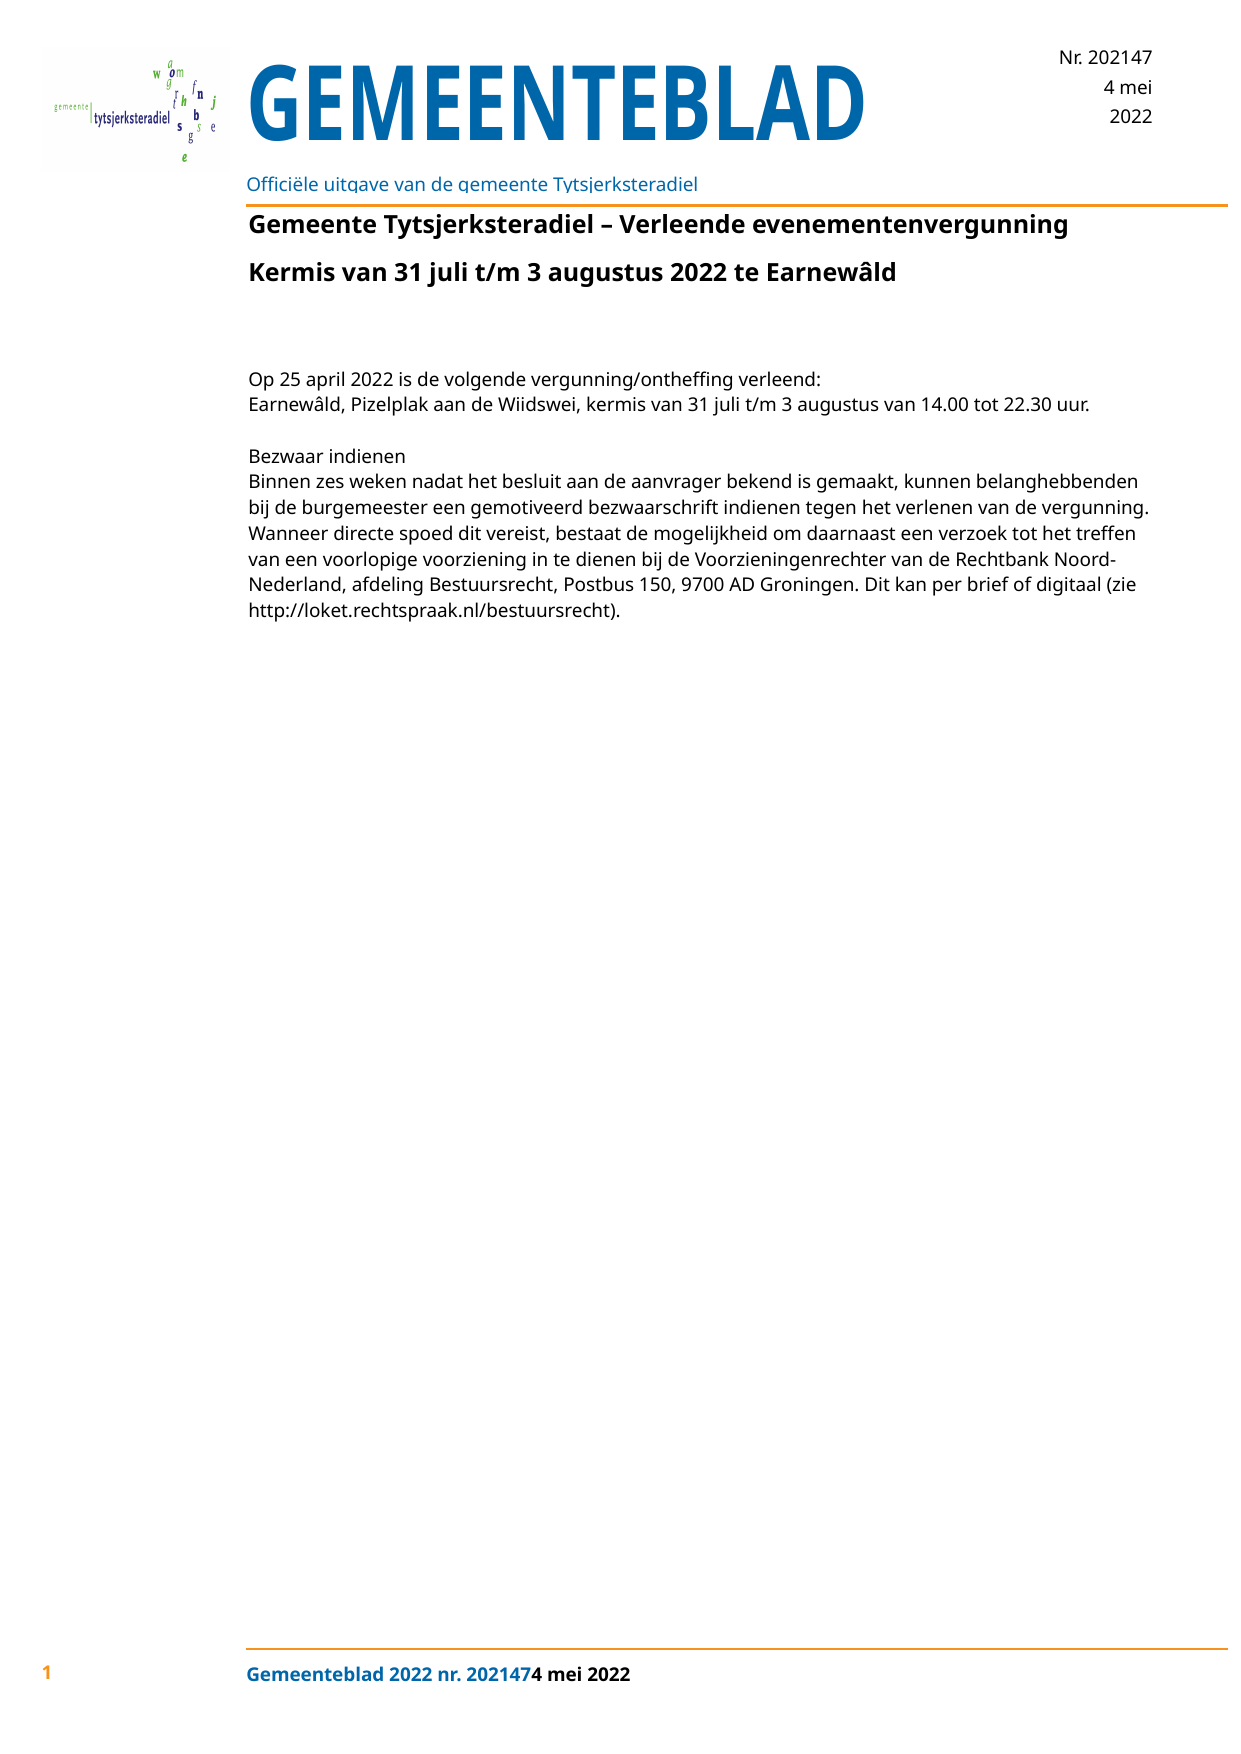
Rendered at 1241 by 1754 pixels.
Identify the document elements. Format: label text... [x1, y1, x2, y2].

text Bezwaar indienen [248, 443, 1152, 469]
text Binnen zes weken nadat het besluit aan de aanvrager bekend is gemaakt, kunnen belanghebbenden bij de burgemeester een gemotiveerd bezwaarschrift indienen tegen het verlenen van de vergunning. Wanneer directe spoed dit vereist, bestaat de mogelijkheid om daarnaast een verzoek tot het treffen van een voorlopige voorziening in te dienen bij de Voorzieningenrechter van de Rechtbank Noord-Nederland, afdeling Bestuursrecht, Postbus 150, 9700 AD Groningen. Dit kan per brief of digitaal (zie http://loket.rechtspraak.nl/bestuursrecht). [248, 469, 1152, 623]
text Op 25 april 2022 is de volgende vergunning/ontheffing verleend: [248, 366, 1152, 391]
text Gemeente Tytsjerksteradiel – Verleende evenementenvergunning Kermis van 31 juli t/m 3 augustus 2022 te Earnewâld [248, 207, 1152, 288]
text Earnewâld, Pizelplak aan de Wiidswei, kermis van 31 juli t/m 3 augustus van 14.00 tot 22.30 uur. [248, 391, 1152, 417]
picture [41, 47, 231, 172]
